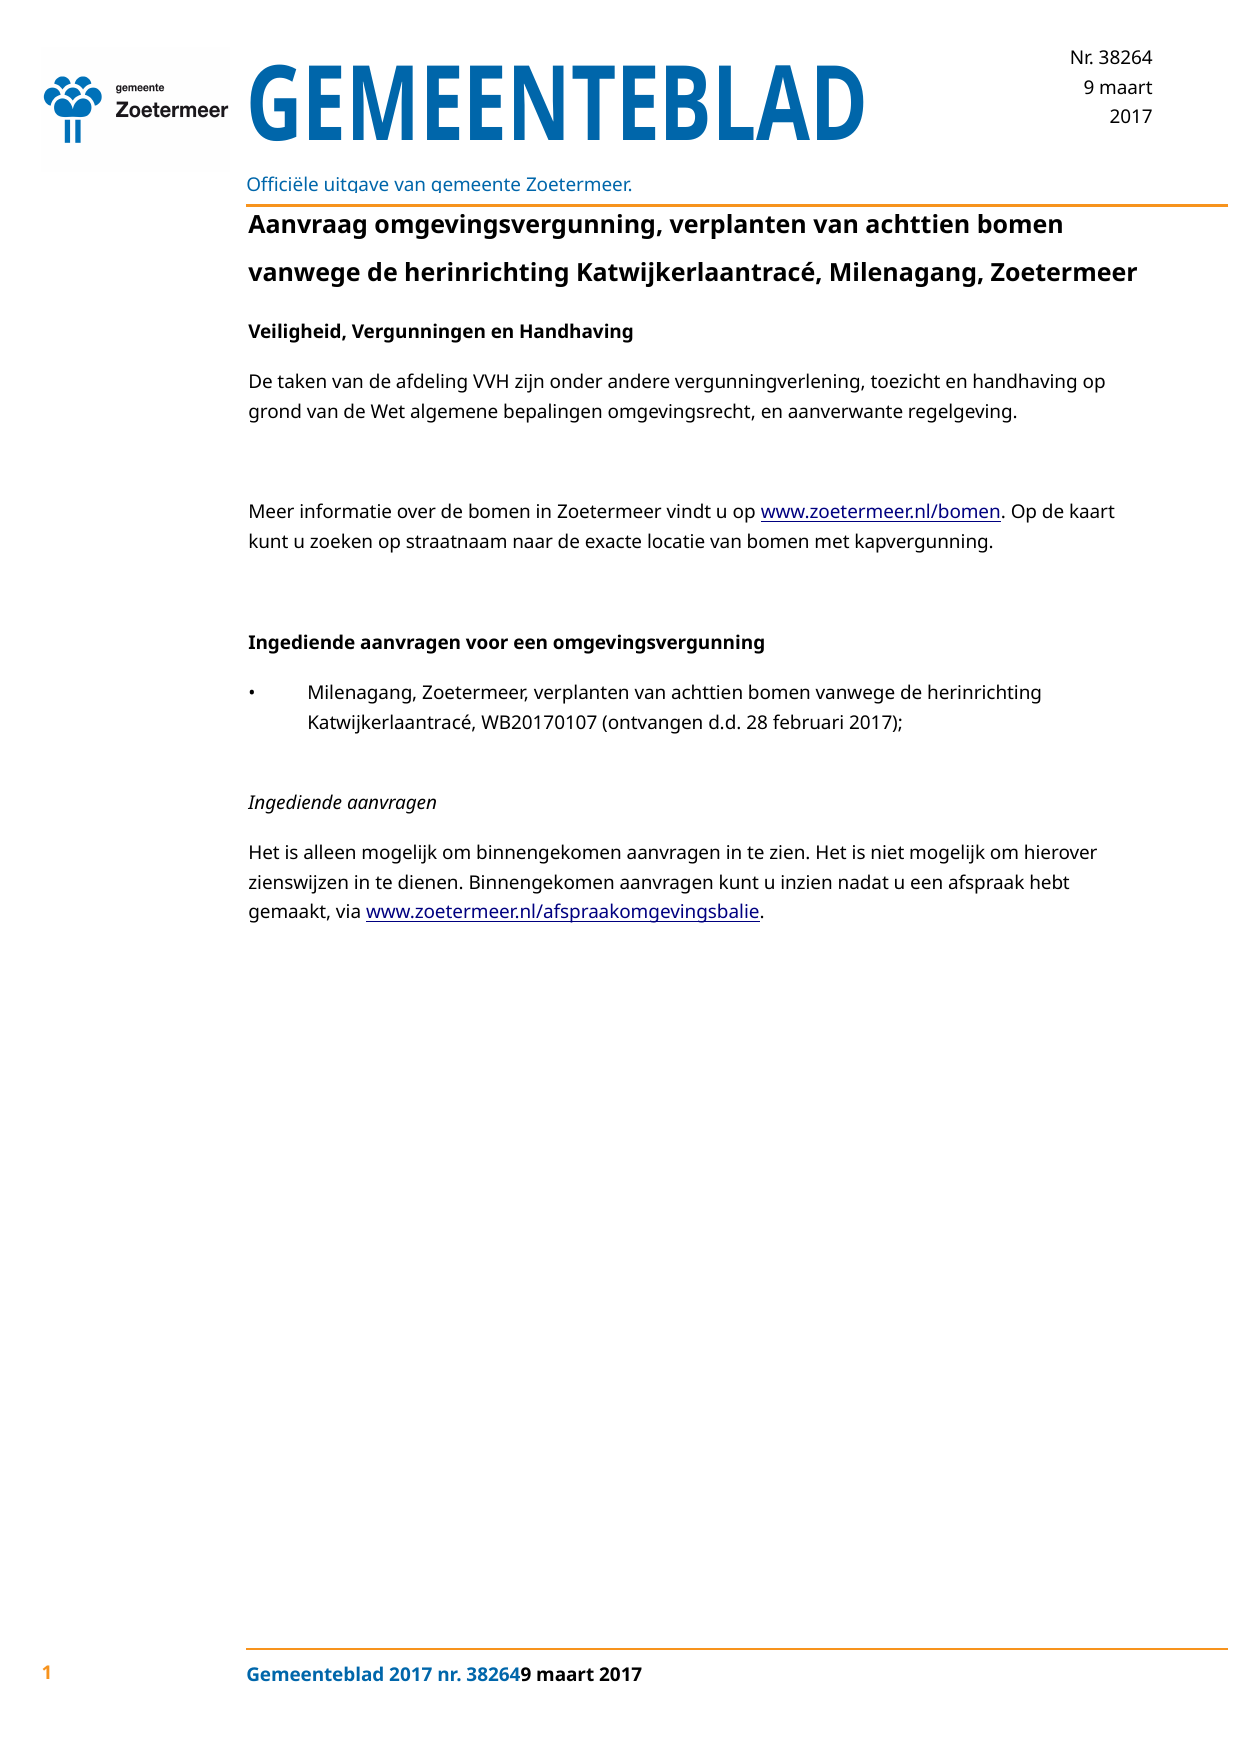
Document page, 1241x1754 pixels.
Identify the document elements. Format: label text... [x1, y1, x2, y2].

text Veiligheid, Vergunningen en Handhaving [248, 318, 1152, 344]
text Het is alleen mogelijk om binnengekomen aanvragen in te zien. Het is niet mogelijk om hierover zienswijzen in te dienen. Binnengekomen aanvragen kunt u inzien nadat u een afspraak hebt gemaakt, via www.zoetermeer.nl/afspraakomgevingsbalie. [248, 839, 1152, 924]
text De taken van de afdeling VVH zijn onder andere vergunningverlening, toezicht en handhaving op grond van de Wet algemene bepalingen omgevingsrecht, en aanverwante regelgeving. [248, 368, 1152, 424]
text Ingediende aanvragen [248, 789, 1152, 815]
text Meer informatie over de bomen in Zoetermeer vindt u op www.zoetermeer.nl/bomen. Op de kaart kunt u zoeken op straatnaam naar de exacte locatie van bomen met kapvergunning. [248, 499, 1152, 554]
text Aanvraag omgevingsvergunning, verplanten van achttien bomen vanwege de herinrichting Katwijkerlaantracé, Milenagang, Zoetermeer [248, 207, 1152, 288]
picture [41, 47, 231, 172]
text Ingediende aanvragen voor een omgevingsvergunning [248, 629, 1152, 655]
list Milenagang, Zoetermeer, verplanten van achttien bomen vanwege de herinrichting Katwijkerlaantracé, WB20170107 (ontvangen d.d. 28 februari 2017); [248, 679, 1152, 735]
